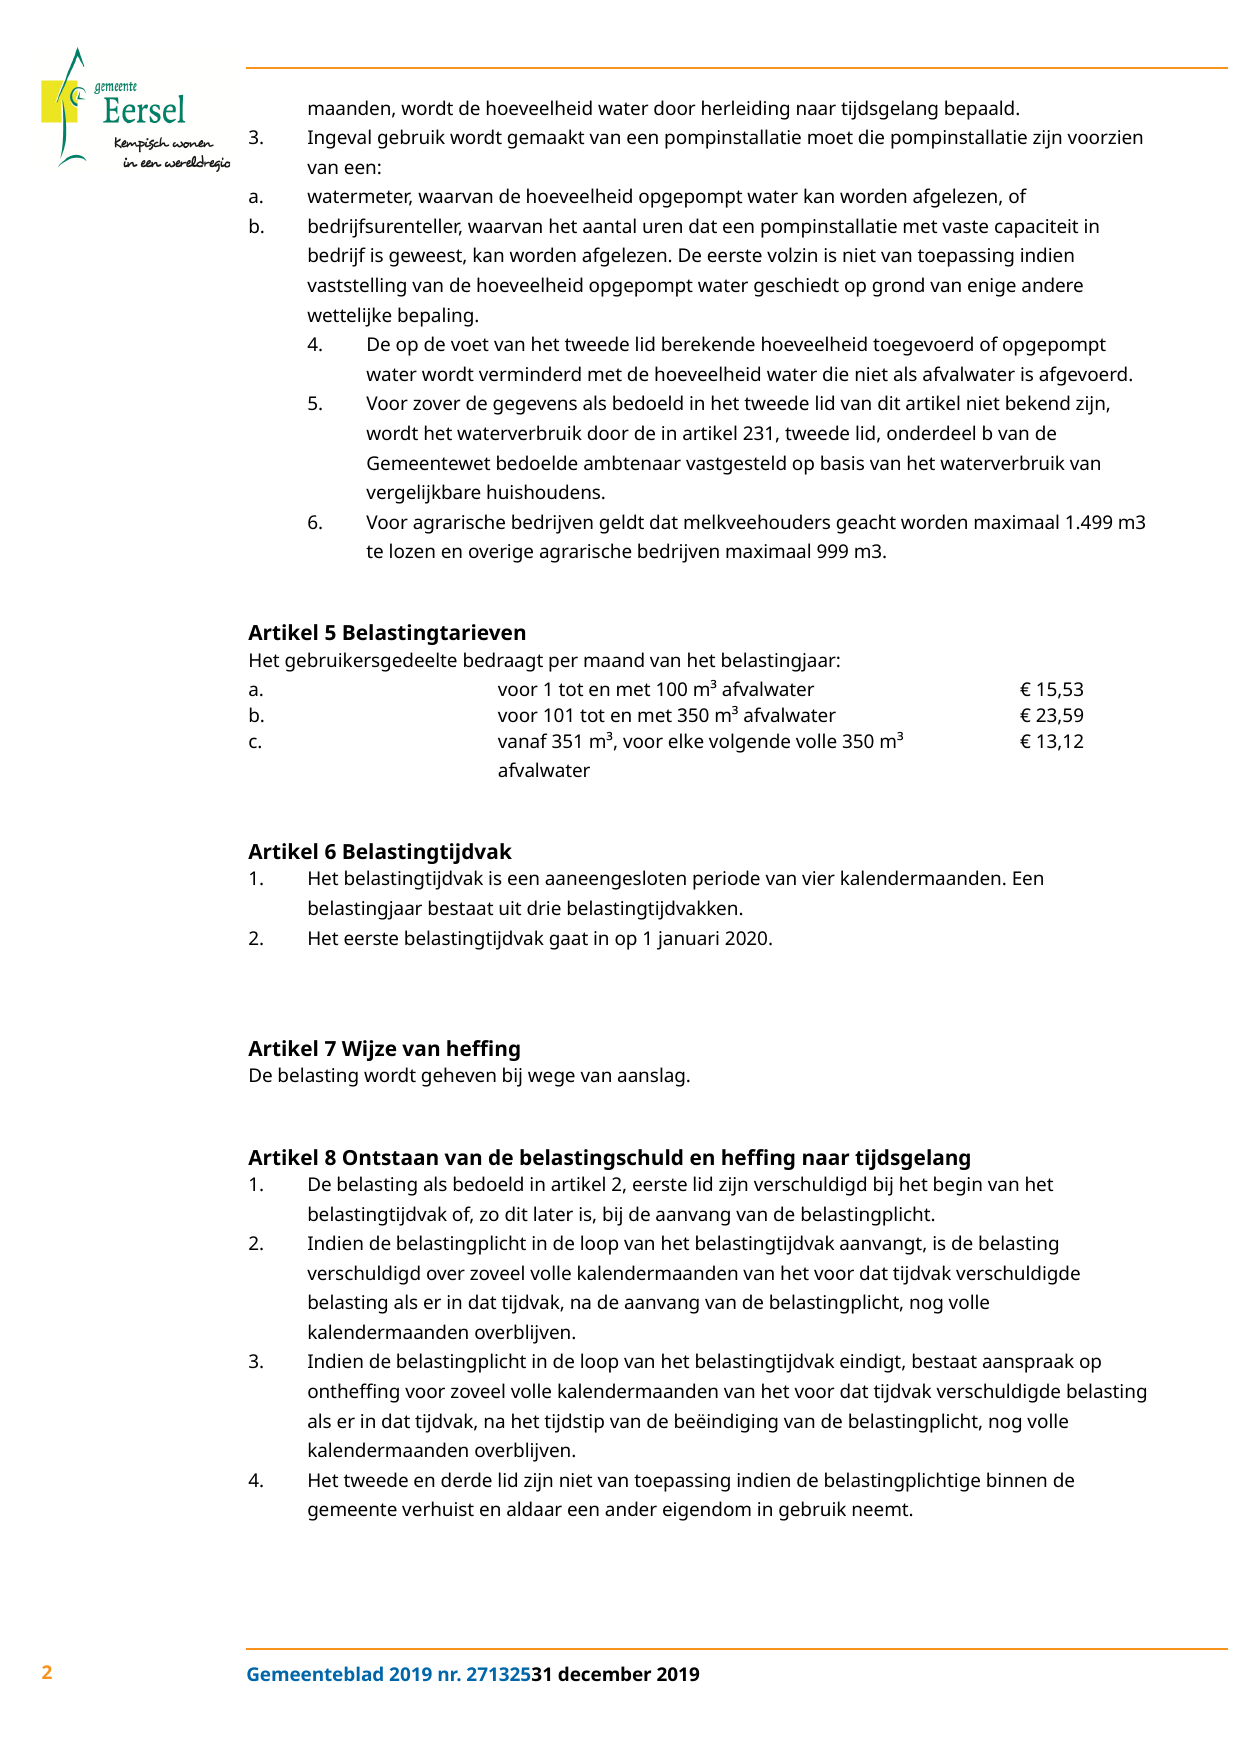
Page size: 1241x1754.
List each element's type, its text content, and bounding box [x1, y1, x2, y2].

table_cell [248, 703, 439, 728]
table_cell € 23,59 [961, 703, 1152, 728]
table_header voor 1 tot en met 100 m³ afvalwater [439, 677, 961, 702]
list watermeter, waarvan de hoeveelheid opgepompt water kan worden afgelezen, of [248, 183, 1152, 209]
text Artikel 7 Wijze van heffing [248, 1034, 1152, 1063]
list Voor agrarische bedrijven geldt dat melkveehouders geacht worden maximaal 1.499 m3 te lozen en overige agrarische bedrijven maximaal 999 m3. [307, 509, 1152, 564]
list Het belastingtijdvak is een aaneengesloten periode van vier kalendermaanden. Een belastingjaar bestaat uit drie belastingtijdvakken. [248, 866, 1152, 921]
text Artikel 8 Ontstaan van de belastingschuld en heffing naar tijdsgelang [248, 1143, 1152, 1171]
list Voor zover de gegevens als bedoeld in het tweede lid van dit artikel niet bekend zijn, wordt het waterverbruik door de in artikel 231, tweede lid, onderdeel b van de Gemeentewet bedoelde ambtenaar vastgesteld op basis van het waterverbruik van vergelijkbare huishoudens. [307, 391, 1152, 505]
text Artikel 6 Belastingtijdvak [248, 837, 1152, 866]
list Ingeval gebruik wordt gemaakt van een pompinstallatie moet die pompinstallatie zijn voorzien van een: [248, 124, 1152, 180]
list Indien de belastingplicht in de loop van het belastingtijdvak eindigt, bestaat aanspraak op ontheffing voor zoveel volle kalendermaanden van het voor dat tijdvak verschuldigde belasting als er in dat tijdvak, na het tijdstip van de beëindiging van de belastingplicht, nog volle kalendermaanden overblijven. [248, 1349, 1152, 1463]
table_cell vanaf 351 m³, voor elke volgende volle 350 m³ afvalwater [439, 728, 961, 783]
picture [41, 47, 231, 172]
list Het tweede en derde lid zijn niet van toepassing indien de belastingplichtige binnen de gemeente verhuist en aldaar een ander eigendom in gebruik neemt. [248, 1467, 1152, 1522]
table_header [248, 677, 439, 702]
table_cell voor 101 tot en met 350 m³ afvalwater [439, 703, 961, 728]
list maanden, wordt de hoeveelheid water door herleiding naar tijdsgelang bepaald. [248, 95, 1152, 121]
table_cell [248, 728, 439, 783]
list Indien de belastingplicht in de loop van het belastingtijdvak aanvangt, is de belasting verschuldigd over zoveel volle kalendermaanden van het voor dat tijdvak verschuldigde belasting als er in dat tijdvak, na de aanvang van de belastingplicht, nog volle kalendermaanden overblijven. [248, 1230, 1152, 1345]
list De belasting als bedoeld in artikel 2, eerste lid zijn verschuldigd bij het begin van het belastingtijdvak of, zo dit later is, bij de aanvang van de belastingplicht. [248, 1171, 1152, 1226]
text Het gebruikersgedeelte bedraagt per maand van het belastingjaar: [248, 647, 1152, 673]
text Artikel 5 Belastingtarieven [248, 618, 1152, 647]
list Het eerste belastingtijdvak gaat in op 1 januari 2020. [248, 925, 1152, 950]
list bedrijfsurenteller, waarvan het aantal uren dat een pompinstallatie met vaste capaciteit in bedrijf is geweest, kan worden afgelezen. De eerste volzin is niet van toepassing indien vaststelling van de hoeveelheid opgepompt water geschiedt op grond van enige andere wettelijke bepaling. [248, 213, 1152, 328]
list De op de voet van het tweede lid berekende hoeveelheid toegevoerd of opgepompt water wordt verminderd met de hoeveelheid water die niet als afvalwater is afgevoerd. [307, 331, 1152, 387]
table_header € 15,53 [961, 677, 1152, 702]
table_cell € 13,12 [961, 728, 1152, 783]
text De belasting wordt geheven bij wege van aanslag. [248, 1063, 1152, 1088]
